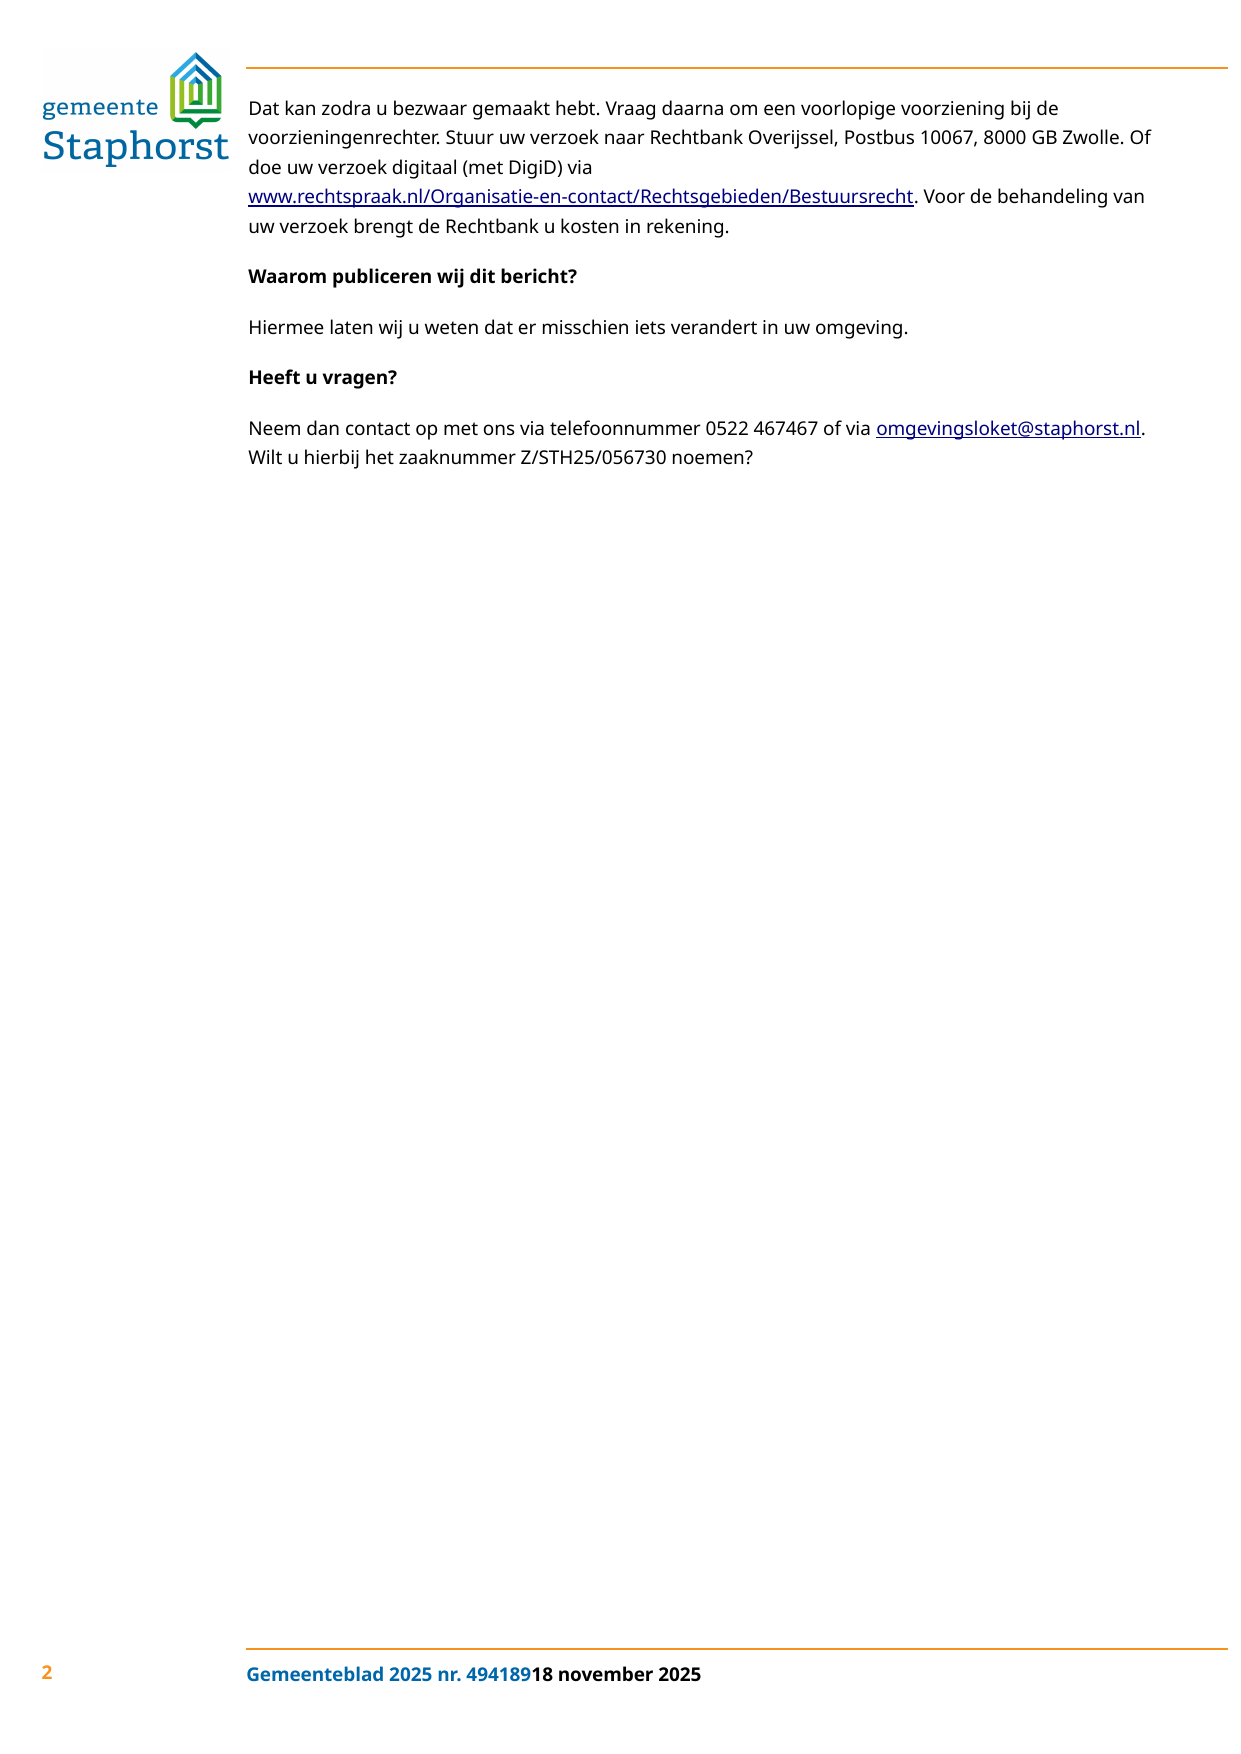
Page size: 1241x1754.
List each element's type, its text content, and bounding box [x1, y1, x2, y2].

picture [41, 47, 231, 172]
text Dat kan zodra u bezwaar gemaakt hebt. Vraag daarna om een voorlopige voorziening bij de voorzieningenrechter. Stuur uw verzoek naar Rechtbank Overijssel, Postbus 10067, 8000 GB Zwolle. Of doe uw verzoek digitaal (met DigiD) via www.rechtspraak.nl/Organisatie-en-contact/Rechtsgebieden/Bestuursrecht. Voor de behandeling van uw verzoek brengt de Rechtbank u kosten in rekening. [248, 95, 1152, 239]
text Heeft u vragen? [248, 364, 1152, 390]
text Neem dan contact op met ons via telefoonnummer 0522 467467 of via omgevingsloket@staphorst.nl. Wilt u hierbij het zaaknummer Z/STH25/056730 noemen? [248, 415, 1152, 470]
text Hiermee laten wij u weten dat er misschien iets verandert in uw omgeving. [248, 314, 1152, 340]
text Waarom publiceren wij dit bericht? [248, 263, 1152, 289]
